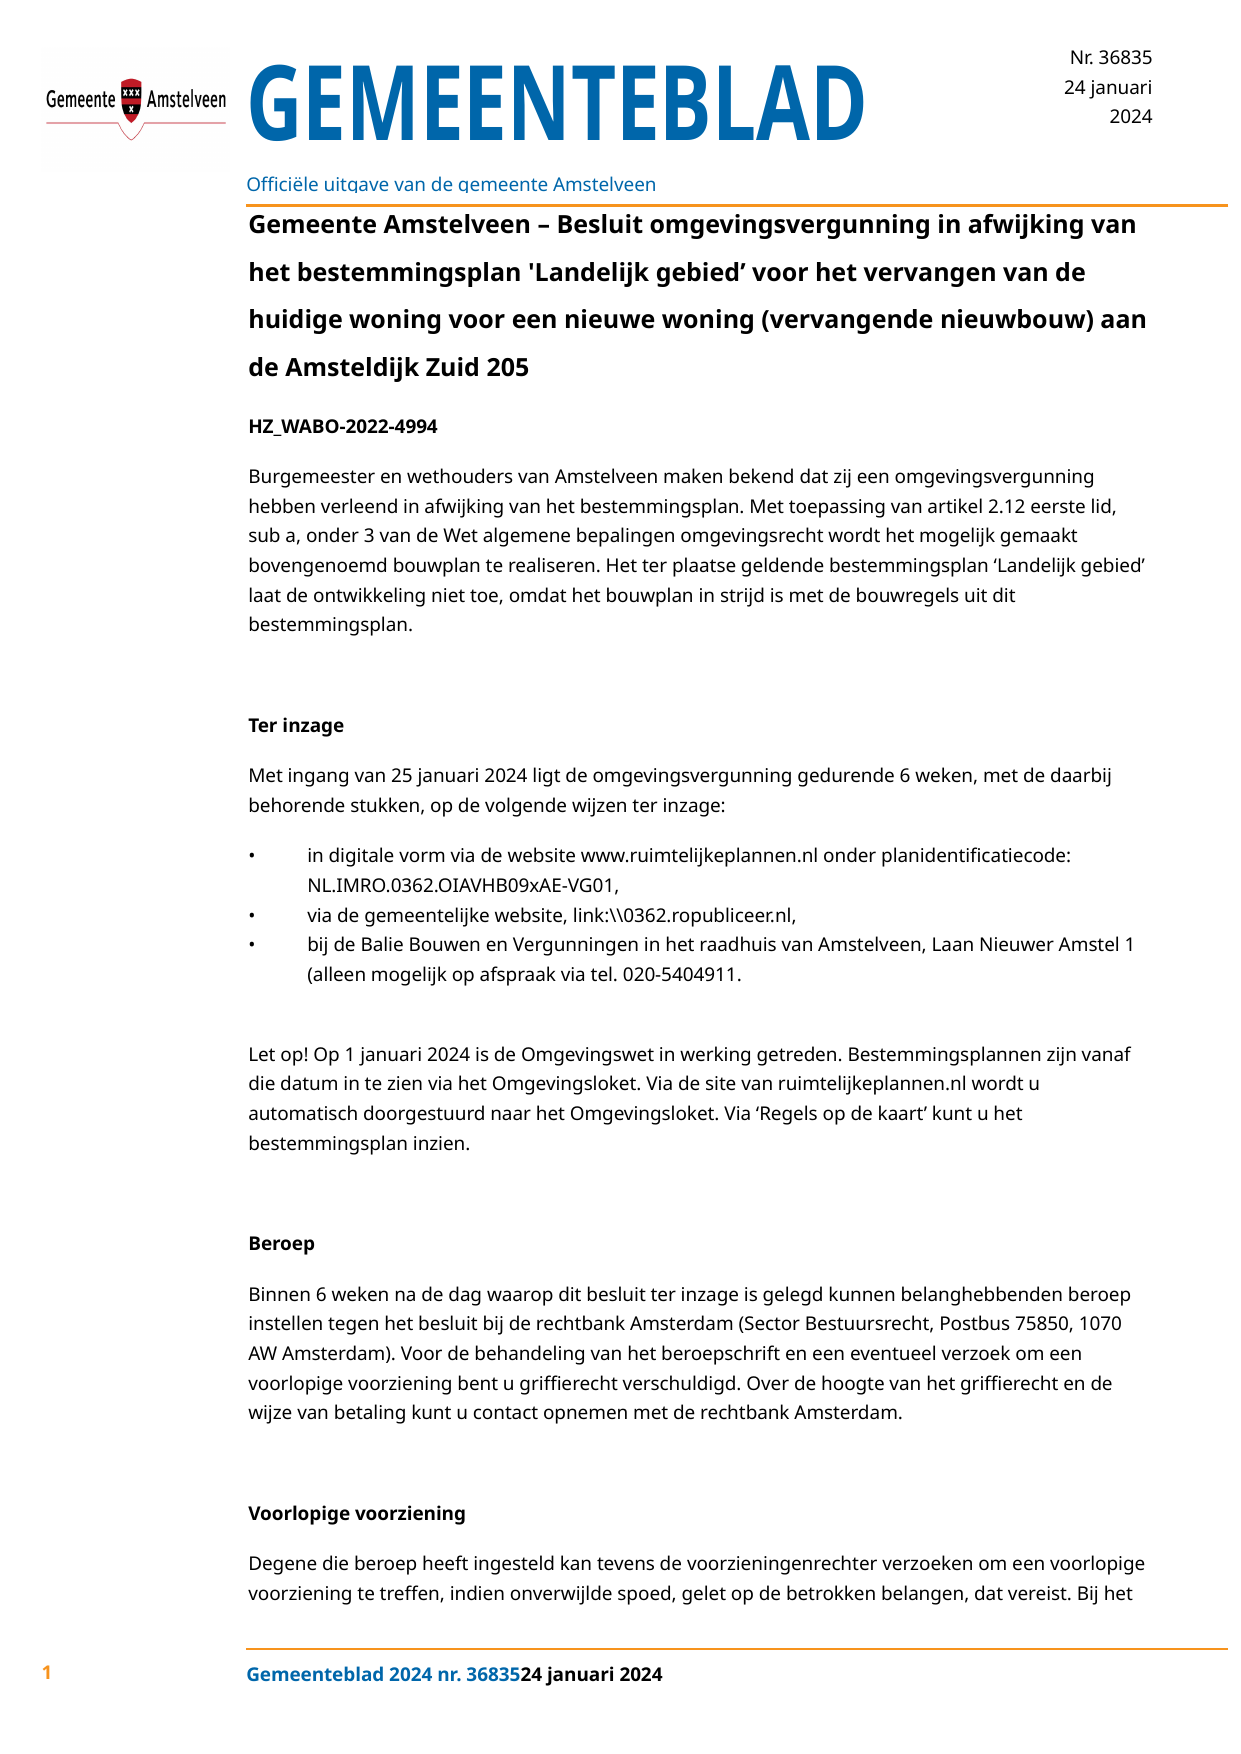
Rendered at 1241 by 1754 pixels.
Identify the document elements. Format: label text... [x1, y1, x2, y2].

text Voorlopige voorziening [248, 1500, 1152, 1526]
text Ter inzage [248, 712, 1152, 738]
list via de gemeentelijke website, link:\\0362.ropubliceer.nl, [248, 902, 1152, 928]
text Gemeente Amstelveen – Besluit omgevingsvergunning in afwijking van het bestemmingsplan 'Landelijk gebied’ voor het vervangen van de huidige woning voor een nieuwe woning (vervangende nieuwbouw) aan de Amsteldijk Zuid 205 [248, 207, 1152, 384]
text Met ingang van 25 januari 2024 ligt de omgevingsvergunning gedurende 6 weken, met de daarbij behorende stukken, op de volgende wijzen ter inzage: [248, 763, 1152, 818]
text Binnen 6 weken na de dag waarop dit besluit ter inzage is gelegd kunnen belanghebbenden beroep instellen tegen het besluit bij de rechtbank Amsterdam (Sector Bestuursrecht, Postbus 75850, 1070 AW Amsterdam). Voor de behandeling van het beroepschrift en een eventueel verzoek om een voorlopige voorziening bent u griffierecht verschuldigd. Over de hoogte van het griffierecht en de wijze van betaling kunt u contact opnemen met de rechtbank Amsterdam. [248, 1281, 1152, 1425]
text Degene die beroep heeft ingesteld kan tevens de voorzieningenrechter verzoeken om een voorlopige voorziening te treffen, indien onverwijlde spoed, gelet op de betrokken belangen, dat vereist. Bij het [248, 1551, 1152, 1606]
text HZ_WABO-2022-4994 [248, 413, 1152, 439]
list in digitale vorm via de website www.ruimtelijkeplannen.nl onder planidentificatiecode: [248, 843, 1152, 868]
text Burgemeester en wethouders van Amstelveen maken bekend dat zij een omgevingsvergunning hebben verleend in afwijking van het bestemmingsplan. Met toepassing van artikel 2.12 eerste lid, sub a, onder 3 van de Wet algemene bepalingen omgevingsrecht wordt het mogelijk gemaakt bovengenoemd bouwplan te realiseren. Het ter plaatse geldende bestemmingsplan ‘Landelijk gebied’ laat de ontwikkeling niet toe, omdat het bouwplan in strijd is met de bouwregels uit dit bestemmingsplan. [248, 463, 1152, 637]
list bij de Balie Bouwen en Vergunningen in het raadhuis van Amstelveen, Laan Nieuwer Amstel 1 (alleen mogelijk op afspraak via tel. 020-5404911. [248, 931, 1152, 987]
list NL.IMRO.0362.OIAVHB09xAE-VG01, [248, 872, 1152, 898]
picture [41, 47, 231, 172]
text Beroep [248, 1231, 1152, 1256]
text Let op! Op 1 januari 2024 is de Omgevingswet in werking getreden. Bestemmingsplannen zijn vanaf die datum in te zien via het Omgevingsloket. Via de site van ruimtelijkeplannen.nl wordt u automatisch doorgestuurd naar het Omgevingsloket. Via ‘Regels op de kaart’ kunt u het bestemmingsplan inzien. [248, 1041, 1152, 1156]
